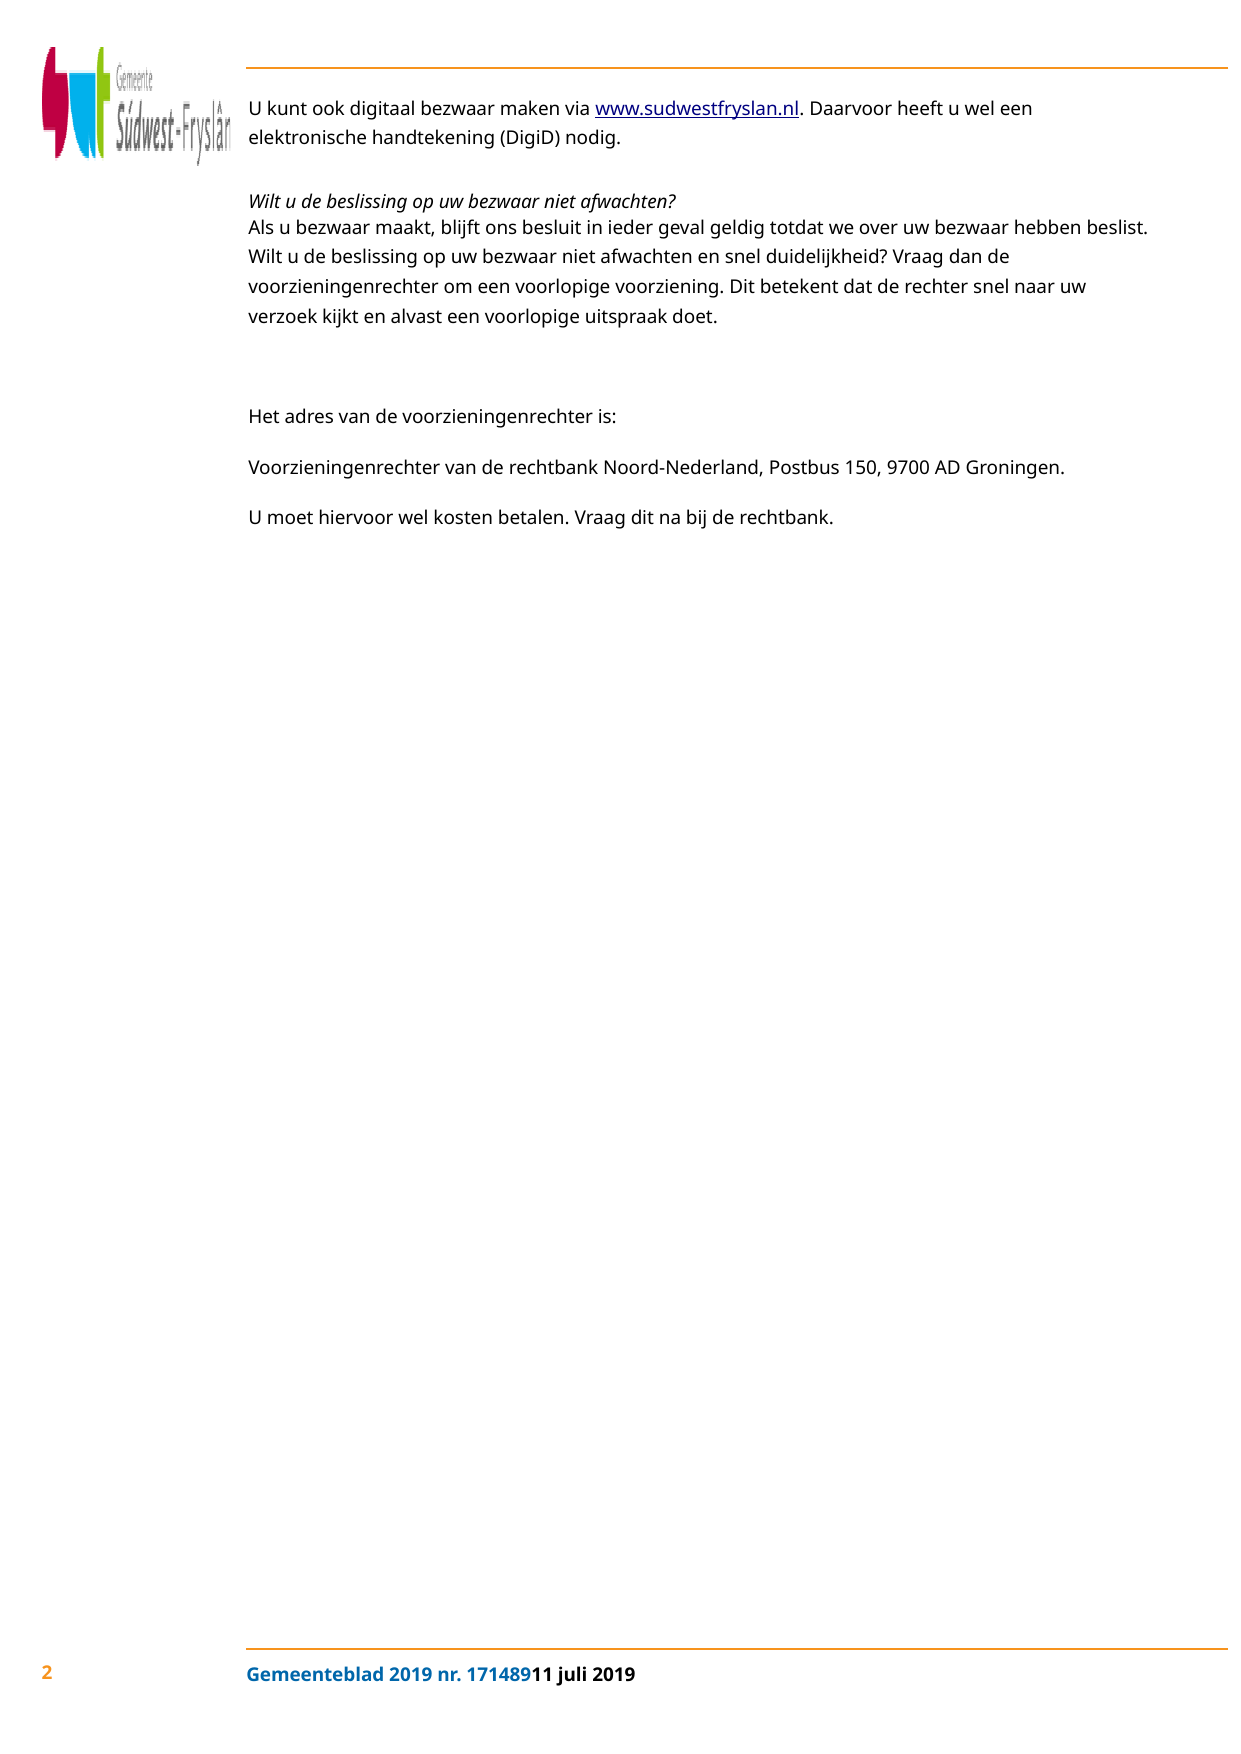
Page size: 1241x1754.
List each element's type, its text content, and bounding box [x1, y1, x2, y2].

text Als u bezwaar maakt, blijft ons besluit in ieder geval geldig totdat we over uw bezwaar hebben beslist. Wilt u de beslissing op uw bezwaar niet afwachten en snel duidelijkheid? Vraag dan de voorzieningenrechter om een voorlopige voorziening. Dit betekent dat de rechter snel naar uw verzoek kijkt en alvast een voorlopige uitspraak doet. [248, 214, 1152, 328]
text Het adres van de voorzieningenrechter is: [248, 404, 1152, 429]
text Voorzieningenrechter van de rechtbank Noord-Nederland, Postbus 150, 9700 AD Groningen. [248, 454, 1152, 480]
picture [41, 47, 231, 172]
text Wilt u de beslissing op uw bezwaar niet afwachten? [248, 188, 1152, 214]
text U moet hiervoor wel kosten betalen. Vraag dit na bij de rechtbank. [248, 504, 1152, 530]
text U kunt ook digitaal bezwaar maken via www.sudwestfryslan.nl. Daarvoor heeft u wel een elektronische handtekening (DigiD) nodig. [248, 95, 1152, 150]
